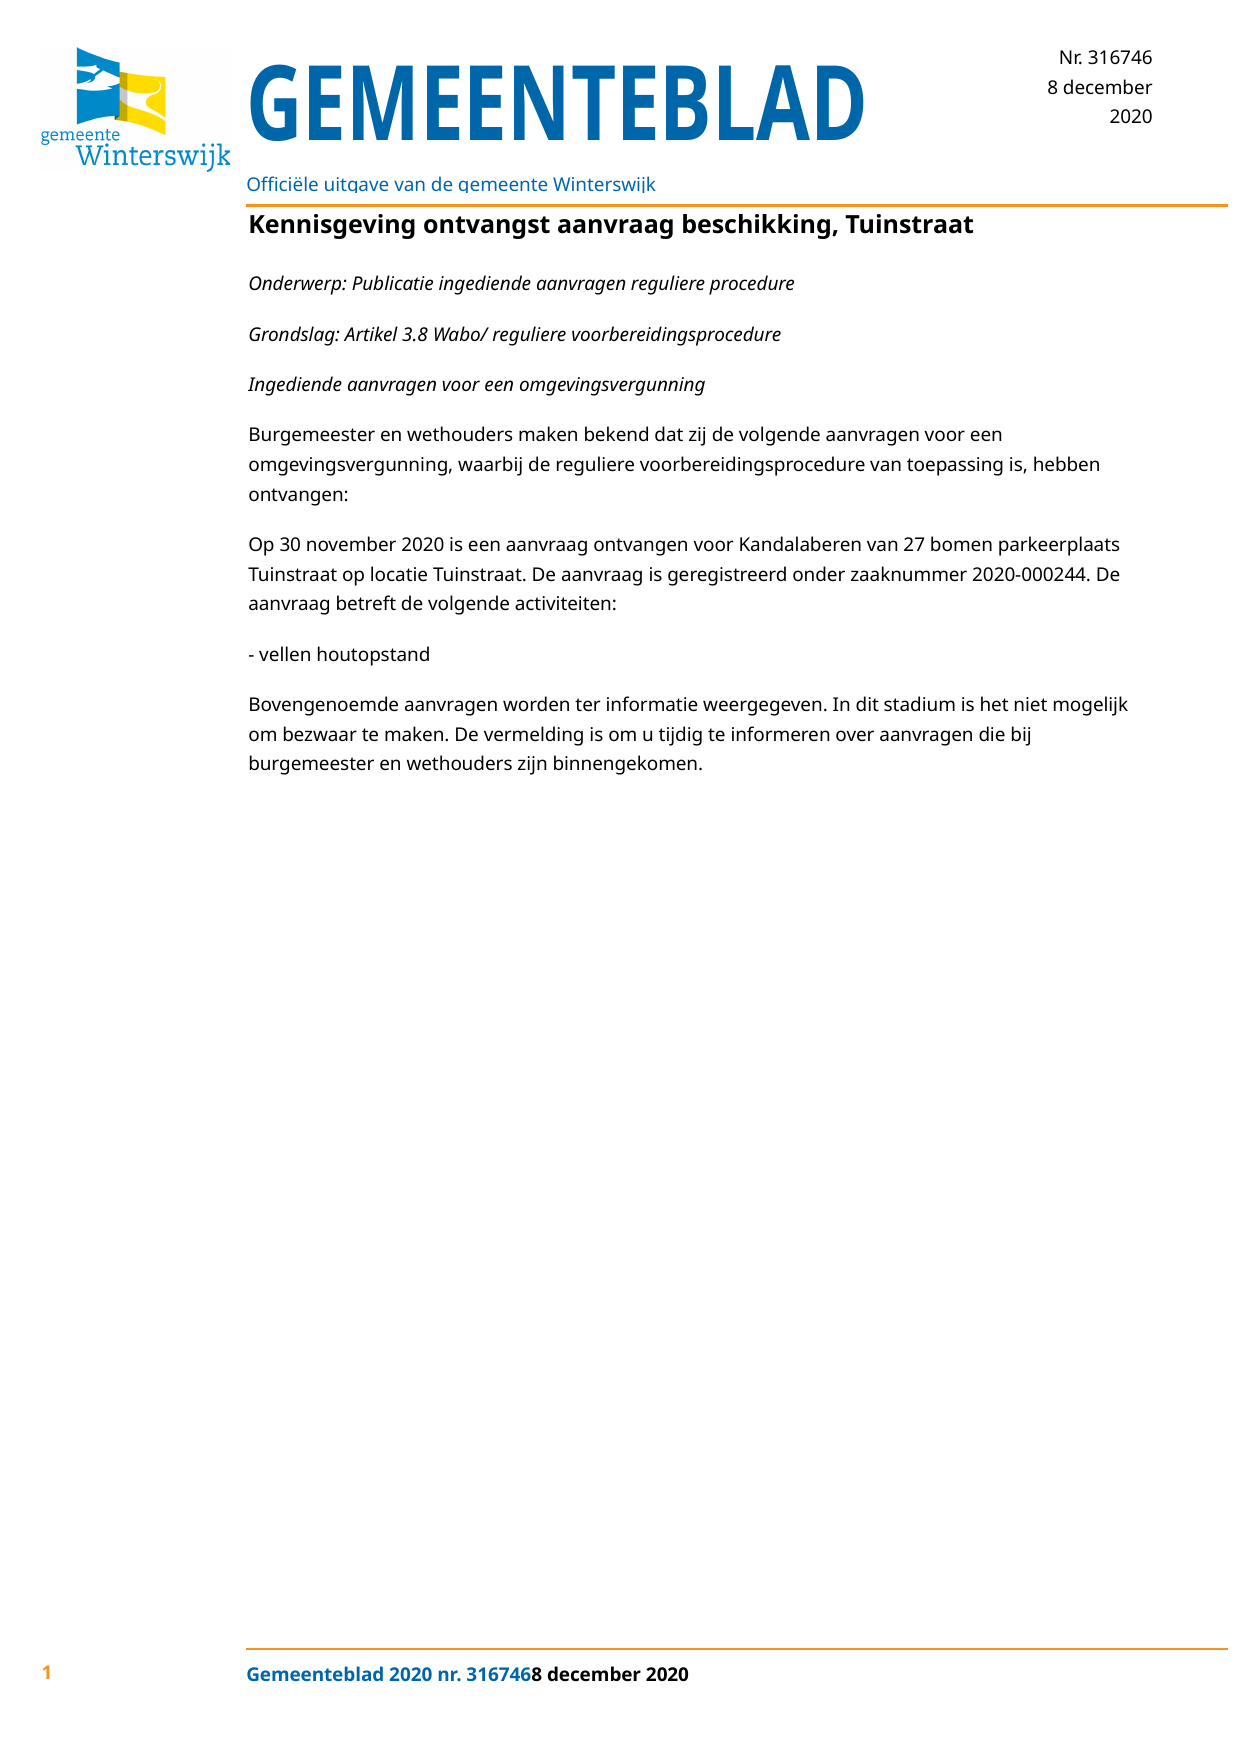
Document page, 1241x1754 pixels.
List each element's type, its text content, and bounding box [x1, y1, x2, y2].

text - vellen houtopstand [248, 641, 1152, 666]
picture [225, 153, 231, 162]
text Ingediende aanvragen voor een omgevingsvergunning [248, 371, 1152, 397]
text Burgemeester en wethouders maken bekend dat zij de volgende aanvragen voor een omgevingsvergunning, waarbij de reguliere voorbereidingsprocedure van toepassing is, hebben ontvangen: [248, 422, 1152, 506]
text Op 30 november 2020 is een aanvraag ontvangen voor Kandalaberen van 27 bomen parkeerplaats Tuinstraat op locatie Tuinstraat. De aanvraag is geregistreerd onder zaaknummer 2020-000244. De aanvraag betreft de volgende activiteiten: [248, 531, 1152, 616]
text Kennisgeving ontvangst aanvraag beschikking, Tuinstraat [248, 207, 1152, 241]
text Bovengenoemde aanvragen worden ter informatie weergegeven. In dit stadium is het niet mogelijk om bezwaar te maken. De vermelding is om u tijdig te informeren over aanvragen die bij burgemeester en wethouders zijn binnengekomen. [248, 691, 1152, 776]
text Onderwerp: Publicatie ingediende aanvragen reguliere procedure [248, 270, 1152, 296]
picture [41, 47, 231, 172]
text Grondslag: Artikel 3.8 Wabo/ reguliere voorbereidingsprocedure [248, 321, 1152, 346]
